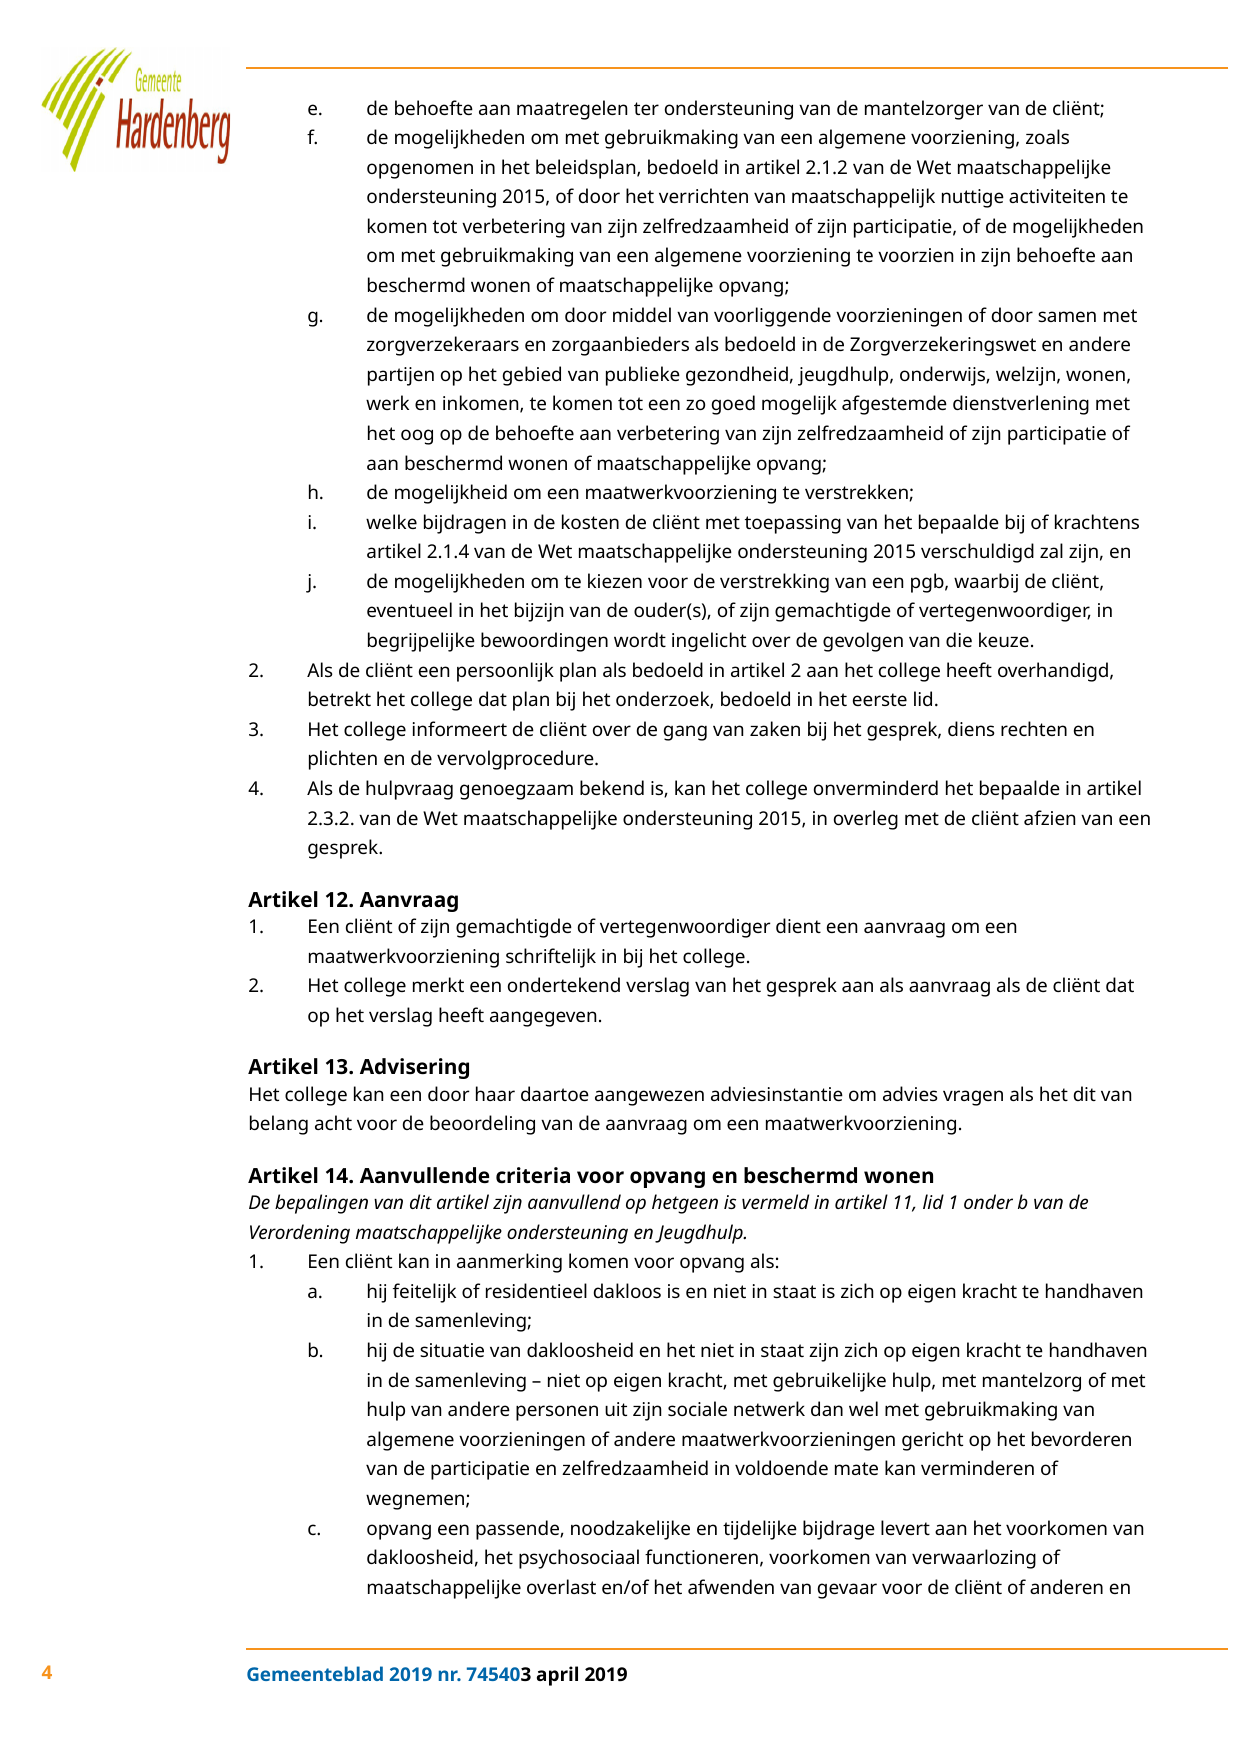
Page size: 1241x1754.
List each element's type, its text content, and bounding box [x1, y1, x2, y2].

text Artikel 12. Aanvraag [248, 885, 1152, 913]
list Als de hulpvraag genoegzaam bekend is, kan het college onverminderd het bepaalde in artikel 2.3.2. van de Wet maatschappelijke ondersteuning 2015, in overleg met de cliënt afzien van een gesprek. [248, 775, 1152, 860]
list Het college merkt een ondertekend verslag van het gesprek aan als aanvraag als de cliënt dat op het verslag heeft aangegeven. [248, 972, 1152, 1028]
list opvang een passende, noodzakelijke en tijdelijke bijdrage levert aan het voorkomen van dakloosheid, het psychosociaal functioneren, voorkomen van verwaarlozing of maatschappelijke overlast en/of het afwenden van gevaar voor de cliënt of anderen en [307, 1515, 1152, 1599]
list de behoefte aan maatregelen ter ondersteuning van de mantelzorger van de cliënt; [307, 95, 1152, 121]
list welke bijdragen in de kosten de cliënt met toepassing van het bepaalde bij of krachtens artikel 2.1.4 van de Wet maatschappelijke ondersteuning 2015 verschuldigd zal zijn, en [307, 509, 1152, 564]
list Een cliënt kan in aanmerking komen voor opvang als: [248, 1248, 1152, 1274]
list hij de situatie van dakloosheid en het niet in staat zijn zich op eigen kracht te handhaven in de samenleving – niet op eigen kracht, met gebruikelijke hulp, met mantelzorg of met hulp van andere personen uit zijn sociale netwerk dan wel met gebruikmaking van algemene voorzieningen of andere maatwerkvoorzieningen gericht op het bevorderen van de participatie en zelfredzaamheid in voldoende mate kan verminderen of wegnemen; [307, 1337, 1152, 1511]
picture [41, 47, 231, 172]
list de mogelijkheden om met gebruikmaking van een algemene voorziening, zoals opgenomen in het beleidsplan, bedoeld in artikel 2.1.2 van de Wet maatschappelijke ondersteuning 2015, of door het verrichten van maatschappelijk nuttige activiteiten te komen tot verbetering van zijn zelfredzaamheid of zijn participatie, of de mogelijkheden om met gebruikmaking van een algemene voorziening te voorzien in zijn behoefte aan beschermd wonen of maatschappelijke opvang; [307, 124, 1152, 298]
list Als de cliënt een persoonlijk plan als bedoeld in artikel 2 aan het college heeft overhandigd, betrekt het college dat plan bij het onderzoek, bedoeld in het eerste lid. [248, 657, 1152, 712]
text Het college kan een door haar daartoe aangewezen adviesinstantie om advies vragen als het dit van belang acht voor de beoordeling van de aanvraag om een maatwerkvoorziening. [248, 1081, 1152, 1136]
list Een cliënt of zijn gemachtigde of vertegenwoordiger dient een aanvraag om een maatwerkvoorziening schriftelijk in bij het college. [248, 913, 1152, 968]
text De bepalingen van dit artikel zijn aanvullend op hetgeen is vermeld in artikel 11, lid 1 onder b van de Verordening maatschappelijke ondersteuning en Jeugdhulp. [248, 1189, 1152, 1244]
list de mogelijkheid om een maatwerkvoorziening te verstrekken; [307, 479, 1152, 505]
list de mogelijkheden om te kiezen voor de verstrekking van een pgb, waarbij de cliënt, eventueel in het bijzijn van de ouder(s), of zijn gemachtigde of vertegenwoordiger, in begrijpelijke bewoordingen wordt ingelicht over de gevolgen van die keuze. [307, 568, 1152, 653]
list de mogelijkheden om door middel van voorliggende voorzieningen of door samen met zorgverzekeraars en zorgaanbieders als bedoeld in de Zorgverzekeringswet en andere partijen op het gebied van publieke gezondheid, jeugdhulp, onderwijs, welzijn, wonen, werk en inkomen, te komen tot een zo goed mogelijk afgestemde dienstverlening met het oog op de behoefte aan verbetering van zijn zelfredzaamheid of zijn participatie of aan beschermd wonen of maatschappelijke opvang; [307, 302, 1152, 476]
text Artikel 14. Aanvullende criteria voor opvang en beschermd wonen [248, 1161, 1152, 1189]
text Artikel 13. Advisering [248, 1052, 1152, 1081]
list Het college informeert de cliënt over de gang van zaken bij het gesprek, diens rechten en plichten en de vervolgprocedure. [248, 716, 1152, 771]
list hij feitelijk of residentieel dakloos is en niet in staat is zich op eigen kracht te handhaven in de samenleving; [307, 1278, 1152, 1333]
